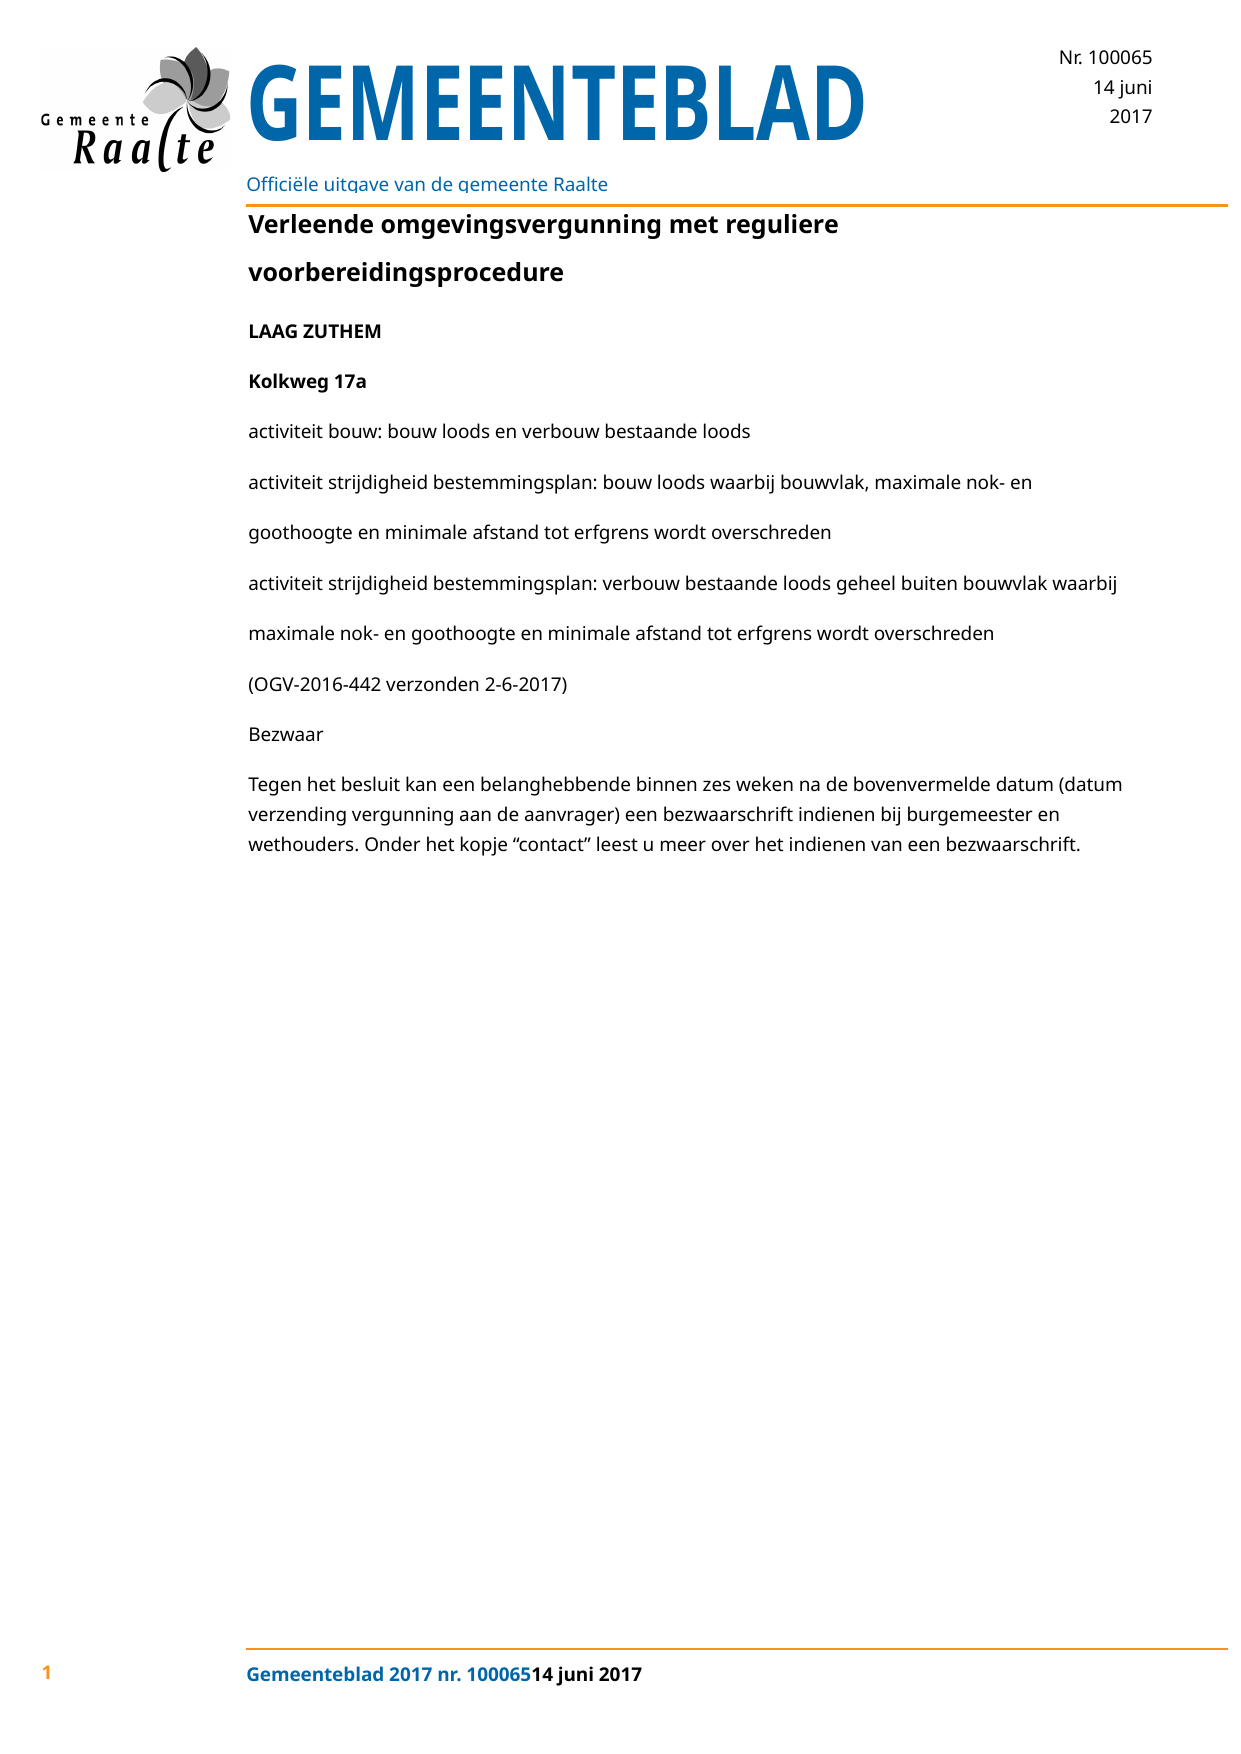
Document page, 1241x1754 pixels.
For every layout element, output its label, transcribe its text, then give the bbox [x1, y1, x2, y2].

text maximale nok- en goothoogte en minimale afstand tot erfgrens wordt overschreden [248, 620, 1152, 646]
text LAAG ZUTHEM [248, 318, 1152, 344]
text Verleende omgevingsvergunning met reguliere voorbereidingsprocedure [248, 207, 1152, 288]
text activiteit strijdigheid bestemmingsplan: bouw loods waarbij bouwvlak, maximale nok- en [248, 469, 1152, 495]
text activiteit bouw: bouw loods en verbouw bestaande loods [248, 419, 1152, 444]
text Tegen het besluit kan een belanghebbende binnen zes weken na de bovenvermelde datum (datum verzending vergunning aan de aanvrager) een bezwaarschrift indienen bij burgemeester en wethouders. Onder het kopje “contact” leest u meer over het indienen van een bezwaarschrift. [248, 772, 1152, 857]
text activiteit strijdigheid bestemmingsplan: verbouw bestaande loods geheel buiten bouwvlak waarbij [248, 570, 1152, 596]
picture [41, 47, 231, 172]
text goothoogte en minimale afstand tot erfgrens wordt overschreden [248, 519, 1152, 545]
text Bezwaar [248, 721, 1152, 747]
text Kolkweg 17a [248, 368, 1152, 394]
text (OGV-2016-442 verzonden 2-6-2017) [248, 671, 1152, 697]
